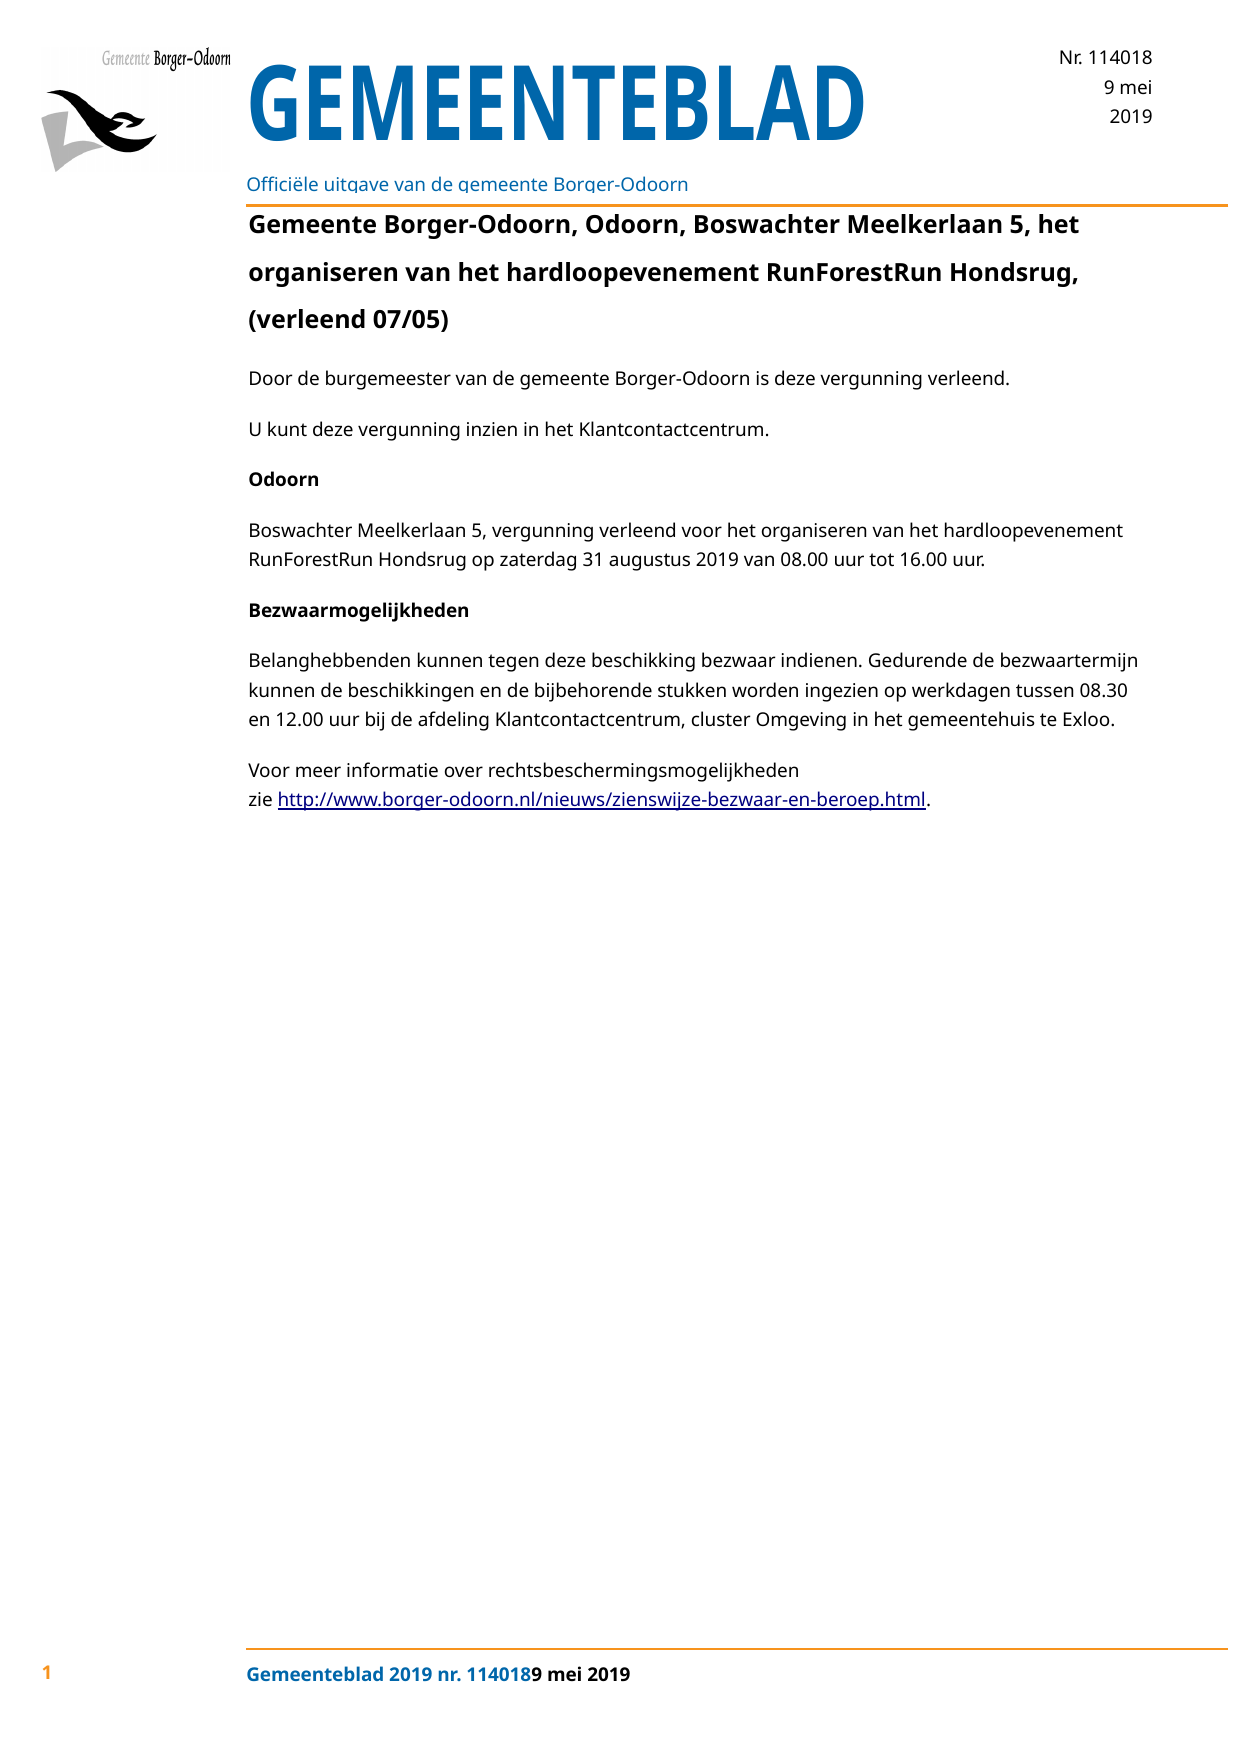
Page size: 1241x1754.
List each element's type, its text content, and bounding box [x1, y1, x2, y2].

text Door de burgemeester van de gemeente Borger-Odoorn is deze vergunning verleend. [248, 366, 1152, 391]
text Belanghebbenden kunnen tegen deze beschikking bezwaar indienen. Gedurende de bezwaartermijn kunnen de beschikkingen en de bijbehorende stukken worden ingezien op werkdagen tussen 08.30 en 12.00 uur bij de afdeling Klantcontactcentrum, cluster Omgeving in het gemeentehuis te Exloo. [248, 647, 1152, 732]
text Gemeente Borger-Odoorn, Odoorn, Boswachter Meelkerlaan 5, het organiseren van het hardloopevenement RunForestRun Hondsrug, (verleend 07/05) [248, 207, 1152, 336]
text Boswachter Meelkerlaan 5, vergunning verleend voor het organiseren van het hardloopevenement RunForestRun Hondsrug op zaterdag 31 augustus 2019 van 08.00 uur tot 16.00 uur. [248, 517, 1152, 572]
text U kunt deze vergunning inzien in het Klantcontactcentrum. [248, 416, 1152, 442]
text Voor meer informatie over rechtsbeschermingsmogelijkheden zie http://www.borger-odoorn.nl/nieuws/zienswijze-bezwaar-en-beroep.html. [248, 757, 1152, 812]
text Bezwaarmogelijkheden [248, 597, 1152, 622]
text Odoorn [248, 466, 1152, 492]
picture [41, 47, 231, 172]
